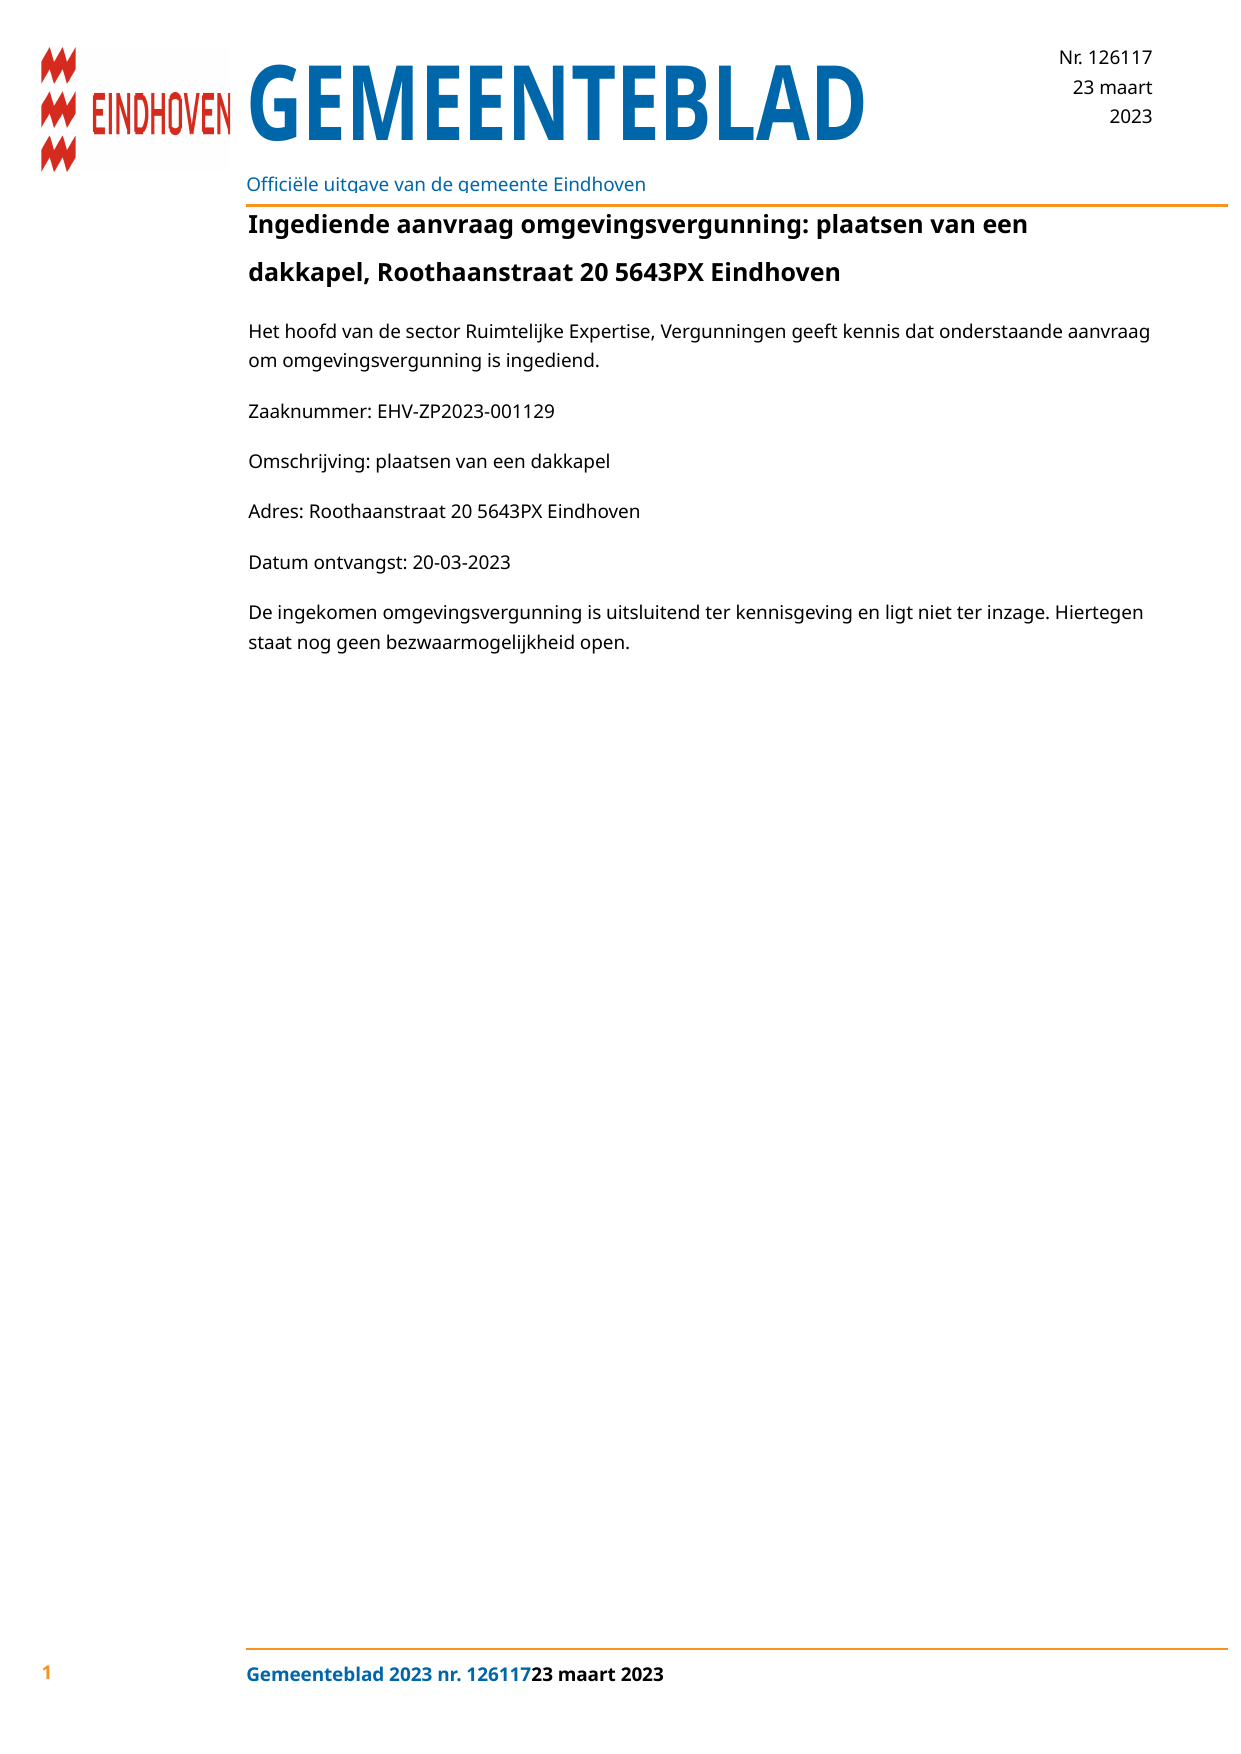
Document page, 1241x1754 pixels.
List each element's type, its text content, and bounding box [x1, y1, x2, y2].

text Ingediende aanvraag omgevingsvergunning: plaatsen van een dakkapel, Roothaanstraat 20 5643PX Eindhoven [248, 207, 1152, 288]
text De ingekomen omgevingsvergunning is uitsluitend ter kennisgeving en ligt niet ter inzage. Hiertegen staat nog geen bezwaarmogelijkheid open. [248, 599, 1152, 655]
text Adres: Roothaanstraat 20 5643PX Eindhoven [248, 499, 1152, 524]
text Het hoofd van de sector Ruimtelijke Expertise, Vergunningen geeft kennis dat onderstaande aanvraag om omgevingsvergunning is ingediend. [248, 318, 1152, 373]
picture [41, 47, 231, 172]
text Zaaknummer: EHV-ZP2023-001129 [248, 398, 1152, 424]
text Omschrijving: plaatsen van een dakkapel [248, 448, 1152, 474]
text Datum ontvangst: 20-03-2023 [248, 549, 1152, 575]
